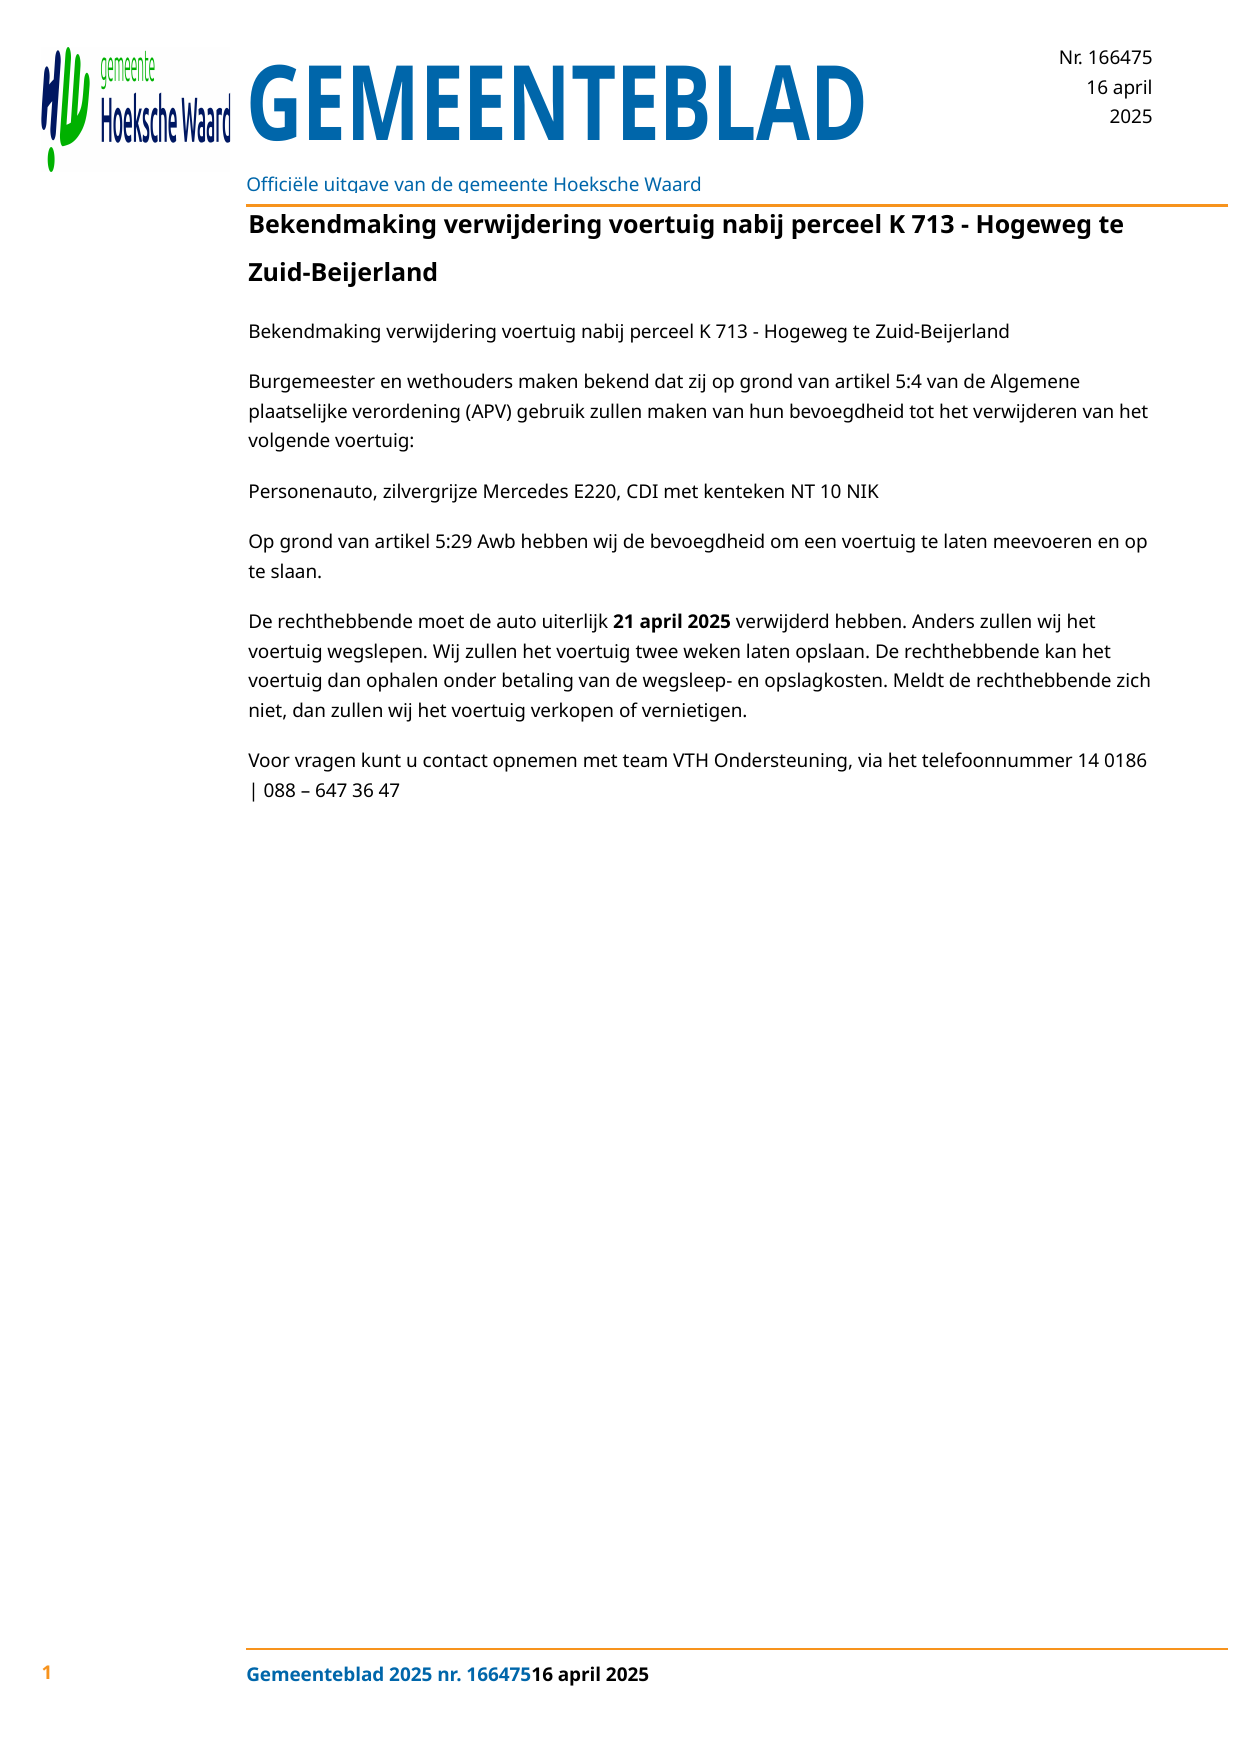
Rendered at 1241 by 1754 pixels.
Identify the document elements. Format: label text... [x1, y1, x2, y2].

text Personenauto, zilvergrijze Mercedes E220, CDI met kenteken NT 10 NIK [248, 478, 1152, 504]
text Bekendmaking verwijdering voertuig nabij perceel K 713 - Hogeweg te Zuid-Beijerland [248, 207, 1152, 288]
text Burgemeester en wethouders maken bekend dat zij op grond van artikel 5:4 van de Algemene plaatselijke verordening (APV) gebruik zullen maken van hun bevoegdheid tot het verwijderen van het volgende voertuig: [248, 368, 1152, 453]
text Op grond van artikel 5:29 Awb hebben wij de bevoegdheid om een voertuig te laten meevoeren en op te slaan. [248, 528, 1152, 584]
text Bekendmaking verwijdering voertuig nabij perceel K 713 - Hogeweg te Zuid-Beijerland [248, 318, 1152, 344]
text Voor vragen kunt u contact opnemen met team VTH Ondersteuning, via het telefoonnummer 14 0186 | 088 – 647 36 47 [248, 747, 1152, 803]
text De rechthebbende moet de auto uiterlijk 21 april 2025 verwijderd hebben. Anders zullen wij het voertuig wegslepen. Wij zullen het voertuig twee weken laten opslaan. De rechthebbende kan het voertuig dan ophalen onder betaling van de wegsleep- en opslagkosten. Meldt de rechthebbende zich niet, dan zullen wij het voertuig verkopen of vernietigen. [248, 608, 1152, 723]
picture [41, 47, 231, 172]
